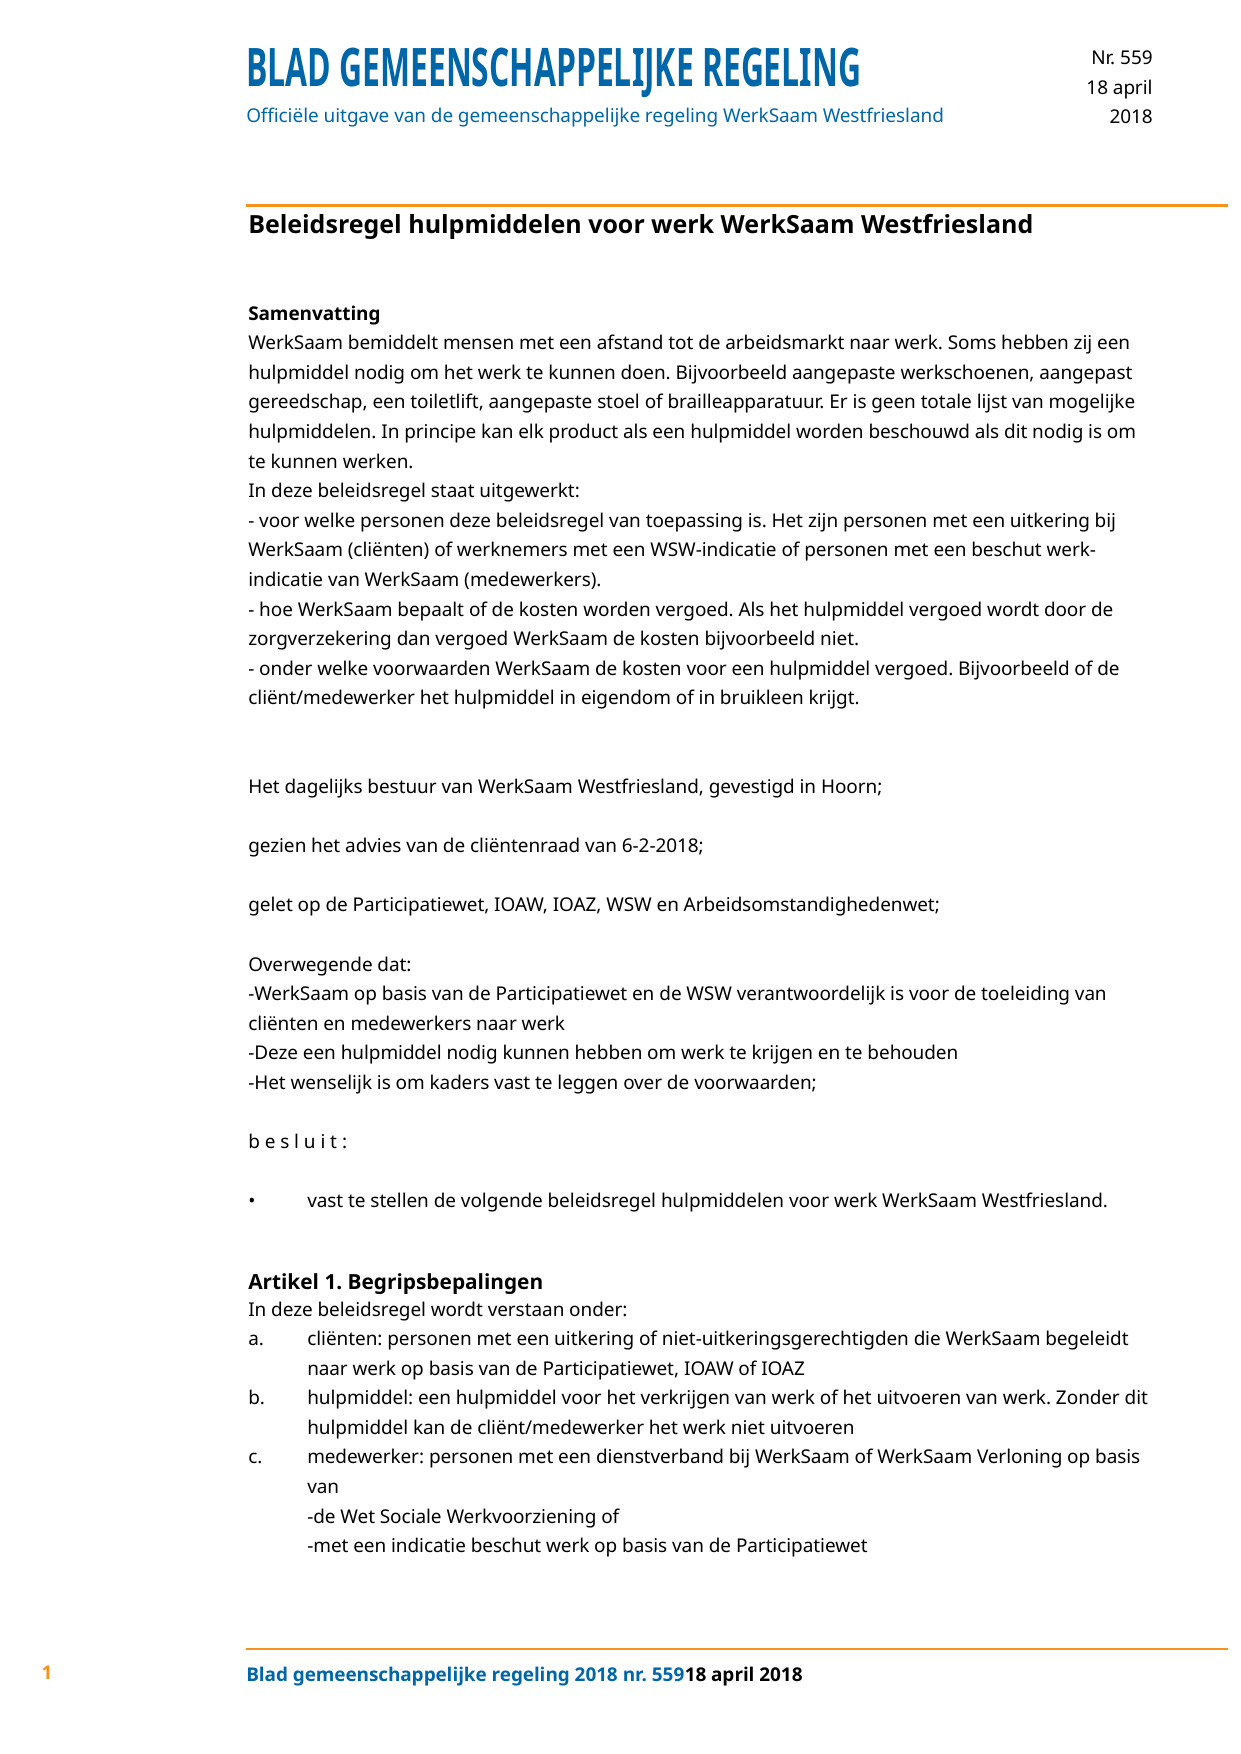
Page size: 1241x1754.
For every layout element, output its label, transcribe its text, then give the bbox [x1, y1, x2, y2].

picture [41, 47, 231, 172]
text - onder welke voorwaarden WerkSaam de kosten voor een hulpmiddel vergoed. Bijvoorbeeld of de cliënt/medewerker het hulpmiddel in eigendom of in bruikleen krijgt. [248, 655, 1152, 710]
list medewerker: personen met een dienstverband bij WerkSaam of WerkSaam Verloning op basis van [248, 1444, 1152, 1499]
list -de Wet Sociale Werkvoorziening of [248, 1503, 1152, 1529]
text Samenvatting [248, 300, 1152, 326]
text WerkSaam bemiddelt mensen met een afstand tot de arbeidsmarkt naar werk. Soms hebben zij een hulpmiddel nodig om het werk te kunnen doen. Bijvoorbeeld aangepaste werkschoenen, aangepast gereedschap, een toiletlift, aangepaste stoel of brailleapparatuur. Er is geen totale lijst van mogelijke hulpmiddelen. In principe kan elk product als een hulpmiddel worden beschouwd als dit nodig is om te kunnen werken. [248, 329, 1152, 473]
text -Het wenselijk is om kaders vast te leggen over de voorwaarden; [248, 1069, 1152, 1095]
text -Deze een hulpmiddel nodig kunnen hebben om werk te krijgen en te behouden [248, 1039, 1152, 1065]
list -met een indicatie beschut werk op basis van de Participatiewet [248, 1532, 1152, 1558]
list hulpmiddel: een hulpmiddel voor het verkrijgen van werk of het uitvoeren van werk. Zonder dit hulpmiddel kan de cliënt/medewerker het werk niet uitvoeren [248, 1384, 1152, 1440]
text Artikel 1. Begripsbepalingen [248, 1267, 1152, 1296]
list vast te stellen de volgende beleidsregel hulpmiddelen voor werk WerkSaam Westfriesland. [248, 1187, 1152, 1213]
text gelet op de Participatiewet, IOAW, IOAZ, WSW en Arbeidsomstandighedenwet; [248, 892, 1152, 917]
text Beleidsregel hulpmiddelen voor werk WerkSaam Westfriesland [248, 207, 1152, 241]
text - voor welke personen deze beleidsregel van toepassing is. Het zijn personen met een uitkering bij WerkSaam (cliënten) of werknemers met een WSW-indicatie of personen met een beschut werk-indicatie van WerkSaam (medewerkers). [248, 507, 1152, 592]
text Het dagelijks bestuur van WerkSaam Westfriesland, gevestigd in Hoorn; [248, 773, 1152, 799]
list cliënten: personen met een uitkering of niet-uitkeringsgerechtigden die WerkSaam begeleidt naar werk op basis van de Participatiewet, IOAW of IOAZ [248, 1325, 1152, 1381]
text In deze beleidsregel staat uitgewerkt: [248, 477, 1152, 503]
text b e s l u i t : [248, 1128, 1152, 1154]
text Overwegende dat: [248, 951, 1152, 976]
text gezien het advies van de cliëntenraad van 6-2-2018; [248, 832, 1152, 858]
text -WerkSaam op basis van de Participatiewet en de WSW verantwoordelijk is voor de toeleiding van cliënten en medewerkers naar werk [248, 980, 1152, 1036]
text In deze beleidsregel wordt verstaan onder: [248, 1296, 1152, 1322]
text - hoe WerkSaam bepaalt of de kosten worden vergoed. Als het hulpmiddel vergoed wordt door de zorgverzekering dan vergoed WerkSaam de kosten bijvoorbeeld niet. [248, 596, 1152, 651]
